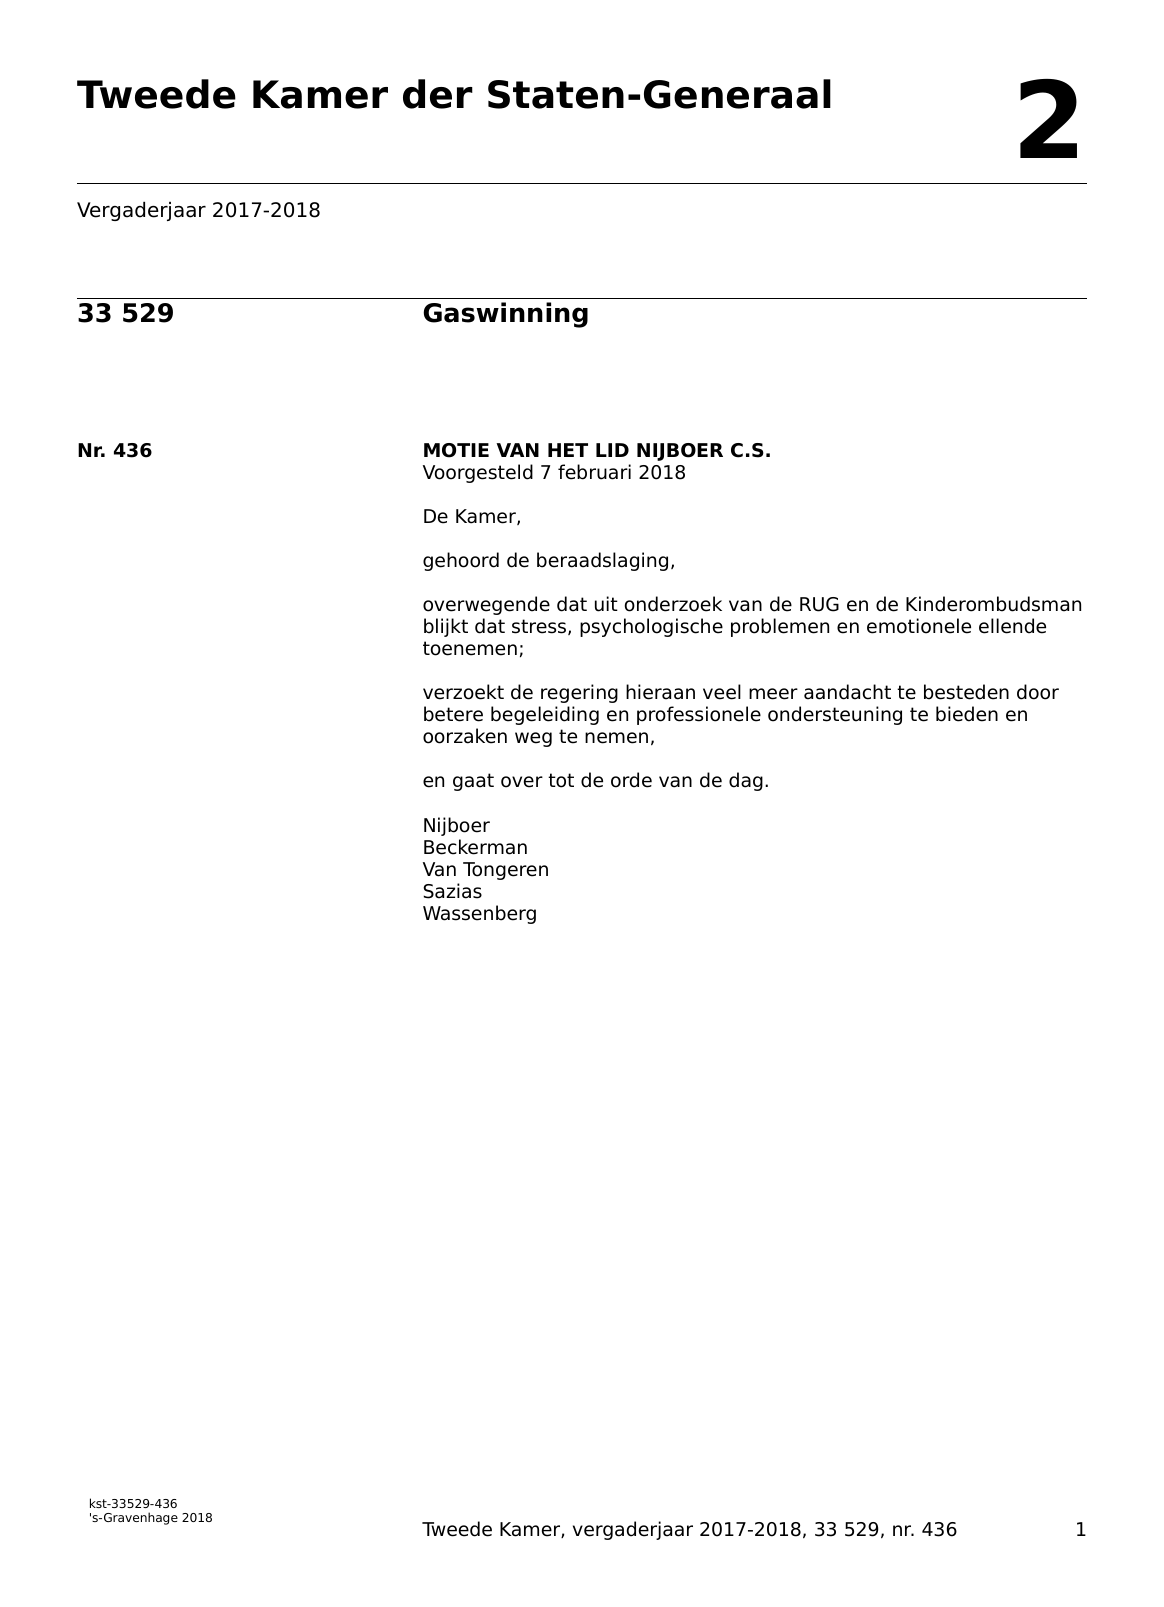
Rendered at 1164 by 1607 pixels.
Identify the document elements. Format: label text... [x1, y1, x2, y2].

text 's-Gravenhage 2018 [88, 1511, 323, 1525]
table_header Tweede Kamer der Staten-Generaal [77, 59, 886, 183]
text Voorgesteld 7 februari 2018 [422, 462, 1087, 484]
subtitle Nr. 436 MOTIE VAN HET LID NIJBOER C.S. [77, 440, 1087, 462]
subtitle 33 529 Gaswinning [77, 299, 1087, 329]
text gehoord de beraadslaging, [422, 550, 1087, 572]
table_cell Vergaderjaar 2017-2018 [77, 184, 1087, 298]
text Van Tongeren [422, 858, 1087, 881]
text Sazias [422, 881, 1087, 902]
text Nijboer [422, 814, 1087, 837]
text kst-33529-436 [88, 1497, 323, 1511]
text verzoekt de regering hieraan veel meer aandacht te besteden door betere begeleiding en professionele ondersteuning te bieden en oorzaken weg te nemen, [422, 682, 1087, 748]
text De Kamer, [422, 506, 1087, 528]
text en gaat over tot de orde van de dag. [422, 770, 1087, 792]
text Wassenberg [422, 902, 1087, 924]
text overwegende dat uit onderzoek van de RUG en de Kinderombudsman blijkt dat stress, psychologische problemen en emotionele ellende toenemen; [422, 594, 1087, 660]
text Beckerman [422, 837, 1087, 858]
table_header 2 [886, 59, 1087, 183]
